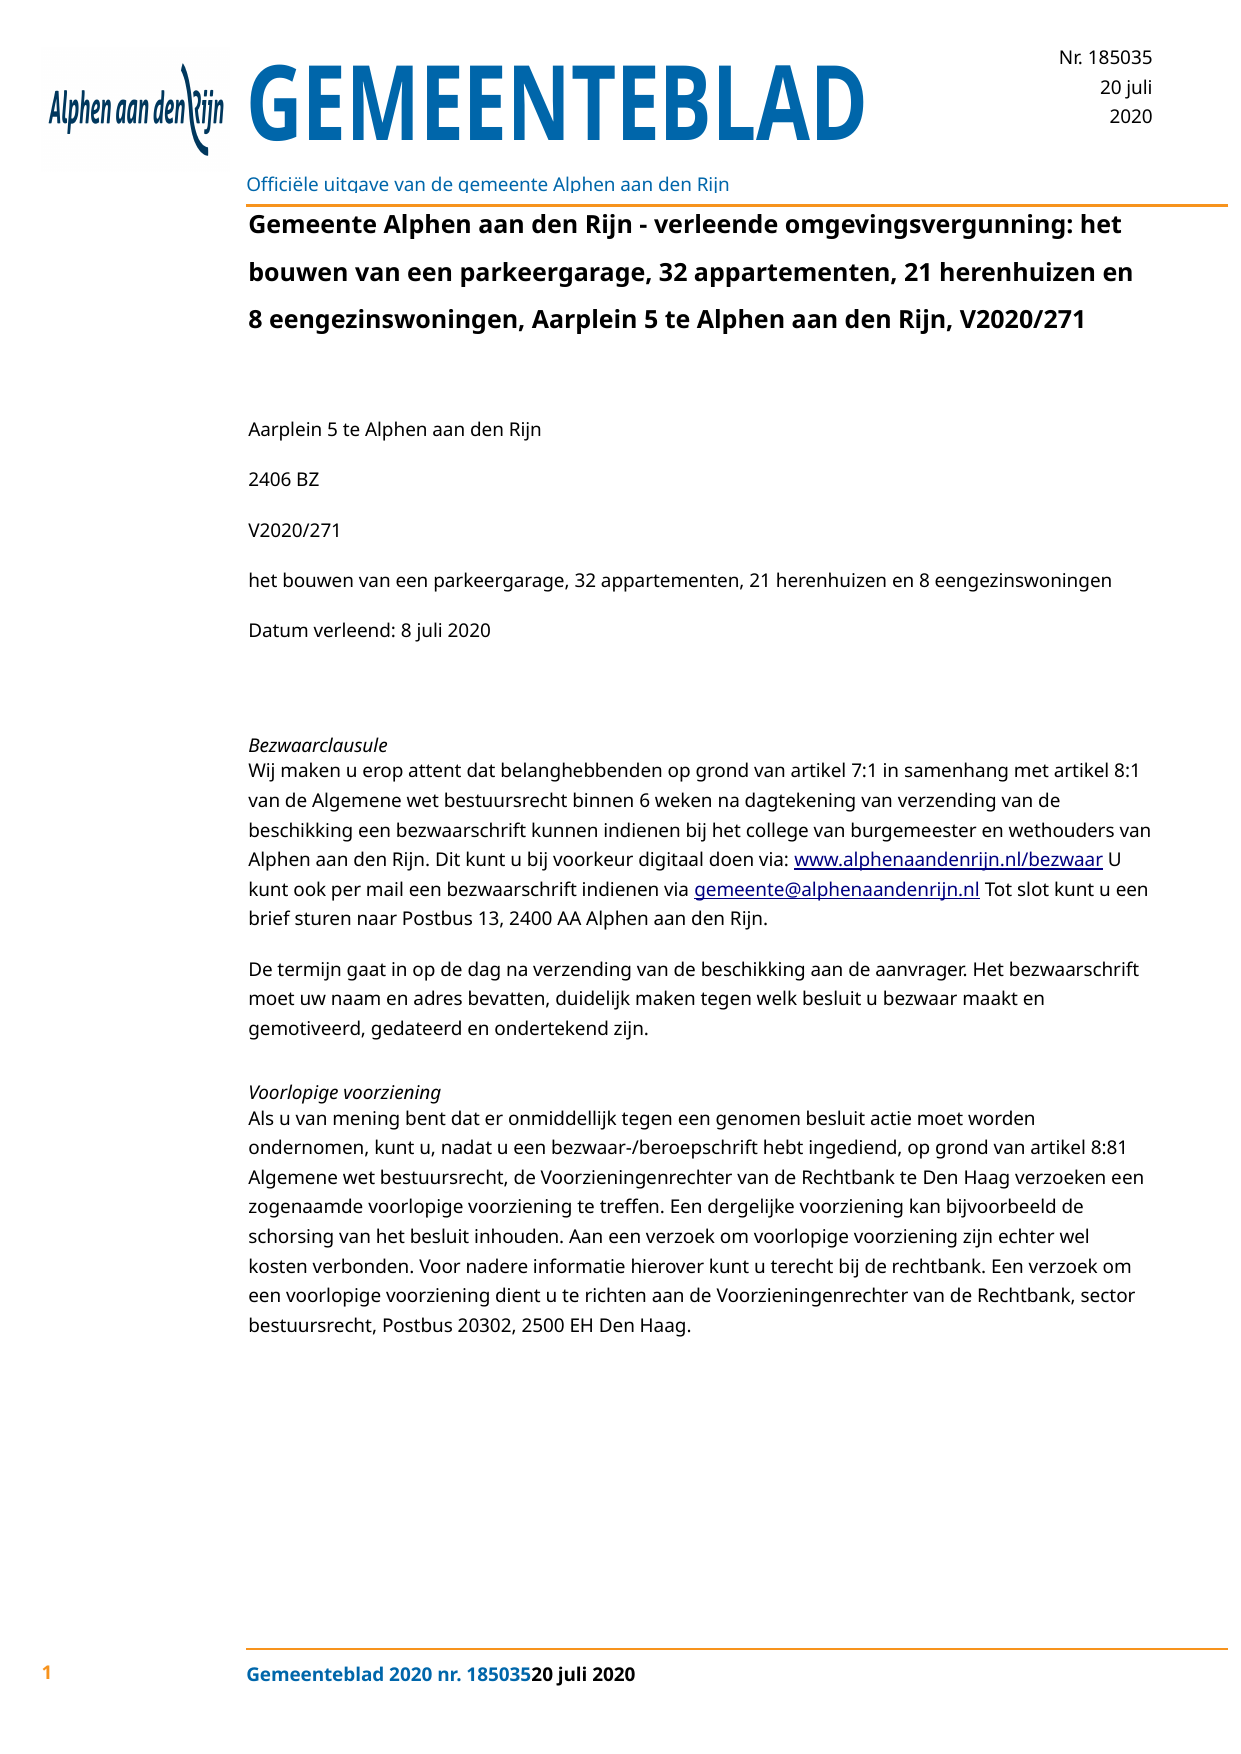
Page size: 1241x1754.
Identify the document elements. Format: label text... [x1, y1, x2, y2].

text het bouwen van een parkeergarage, 32 appartementen, 21 herenhuizen en 8 eengezinswoningen [248, 567, 1152, 593]
text Gemeente Alphen aan den Rijn - verleende omgevingsvergunning: het bouwen van een parkeergarage, 32 appartementen, 21 herenhuizen en 8 eengezinswoningen, Aarplein 5 te Alphen aan den Rijn, V2020/271 [248, 207, 1152, 336]
text Voorlopige voorziening [248, 1079, 1152, 1105]
picture [41, 47, 231, 172]
text Als u van mening bent dat er onmiddellijk tegen een genomen besluit actie moet worden ondernomen, kunt u, nadat u een bezwaar-/beroepschrift hebt ingediend, op grond van artikel 8:81 Algemene wet bestuursrecht, de Voorzieningenrechter van de Rechtbank te Den Haag verzoeken een zogenaamde voorlopige voorziening te treffen. Een dergelijke voorziening kan bijvoorbeeld de schorsing van het besluit inhouden. Aan een verzoek om voorlopige voorziening zijn echter wel kosten verbonden. Voor nadere informatie hierover kunt u terecht bij de rechtbank. Een verzoek om een voorlopige voorziening dient u te richten aan de Voorzieningenrechter van de Rechtbank, sector bestuursrecht, Postbus 20302, 2500 EH Den Haag. [248, 1105, 1152, 1338]
text Aarplein 5 te Alphen aan den Rijn [248, 416, 1152, 442]
text Bezwaarclausule [248, 732, 1152, 758]
text V2020/271 [248, 517, 1152, 542]
text Wij maken u erop attent dat belanghebbenden op grond van artikel 7:1 in samenhang met artikel 8:1 van de Algemene wet bestuursrecht binnen 6 weken na dagtekening van verzending van de beschikking een bezwaarschrift kunnen indienen bij het college van burgemeester en wethouders van Alphen aan den Rijn. Dit kunt u bij voorkeur digitaal doen via: www.alphenaandenrijn.nl/bezwaar U kunt ook per mail een bezwaarschrift indienen via gemeente@alphenaandenrijn.nl Tot slot kunt u een brief sturen naar Postbus 13, 2400 AA Alphen aan den Rijn. [248, 758, 1152, 931]
text De termijn gaat in op de dag na verzending van de beschikking aan de aanvrager. Het bezwaarschrift moet uw naam en adres bevatten, duidelijk maken tegen welk besluit u bezwaar maakt en gemotiveerd, gedateerd en ondertekend zijn. [248, 956, 1152, 1041]
text 2406 BZ [248, 466, 1152, 492]
text Datum verleend: 8 juli 2020 [248, 618, 1152, 643]
